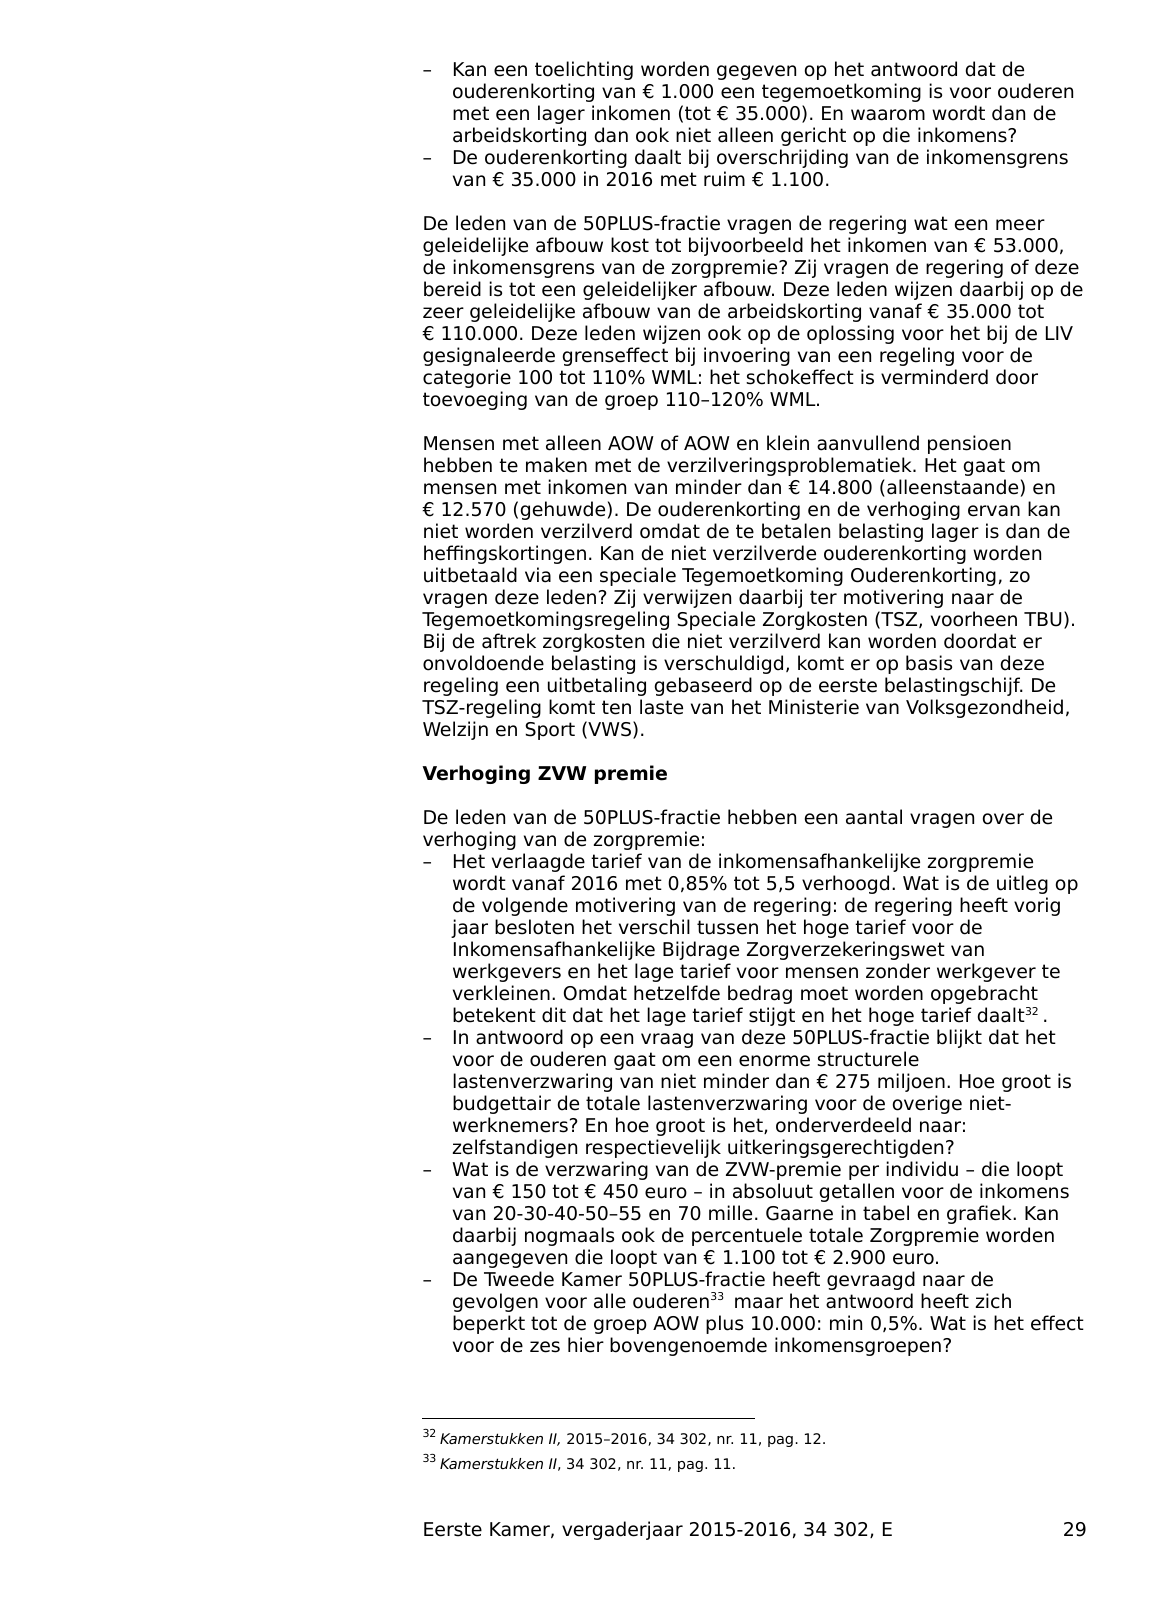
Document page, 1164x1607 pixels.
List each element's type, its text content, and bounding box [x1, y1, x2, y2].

text De leden van de 50PLUS-fractie vragen de regering wat een meer geleidelijke afbouw kost tot bijvoorbeeld het inkomen van € 53.000, de inkomensgrens van de zorgpremie? Zij vragen de regering of deze bereid is tot een geleidelijker afbouw. Deze leden wijzen daarbij op de zeer geleidelijke afbouw van de arbeidskorting vanaf € 35.000 tot € 110.000. Deze leden wijzen ook op de oplossing voor het bij de LIV gesignaleerde grenseffect bij invoering van een regeling voor de categorie 100 tot 110% WML: het schokeffect is verminderd door toevoeging van de groep 110–120% WML. [422, 213, 1087, 411]
text – De ouderenkorting daalt bij overschrijding van de inkomensgrens van € 35.000 in 2016 met ruim € 1.100. [422, 147, 1087, 191]
text De leden van de 50PLUS-fractie hebben een aantal vragen over de verhoging van de zorgpremie: [422, 807, 1087, 851]
subtitle Verhoging ZVW premie [422, 763, 1087, 785]
text Kamerstukken II, 2015–2016, 34 302, nr. 11, pag. 12. [422, 1427, 1087, 1449]
text Kamerstukken II, 34 302, nr. 11, pag. 11. [422, 1452, 1087, 1474]
text – Kan een toelichting worden gegeven op het antwoord dat de ouderenkorting van € 1.000 een tegemoetkoming is voor ouderen met een lager inkomen (tot € 35.000). En waarom wordt dan de arbeidskorting dan ook niet alleen gericht op die inkomens? [422, 59, 1087, 147]
text – Het verlaagde tarief van de inkomensafhankelijke zorgpremie wordt vanaf 2016 met 0,85% tot 5,5 verhoogd. Wat is de uitleg op de volgende motivering van de regering: de regering heeft vorig jaar besloten het verschil tussen het hoge tarief voor de Inkomensafhankelijke Bijdrage Zorgverzekeringswet van werkgevers en het lage tarief voor mensen zonder werkgever te verkleinen. Omdat hetzelfde bedrag moet worden opgebracht betekent dit dat het lage tarief stijgt en het hoge tarief daalt. [422, 851, 1087, 1027]
text Mensen met alleen AOW of AOW en klein aanvullend pensioen hebben te maken met de verzilveringsproblematiek. Het gaat om mensen met inkomen van minder dan € 14.800 (alleenstaande) en € 12.570 (gehuwde). De ouderenkorting en de verhoging ervan kan niet worden verzilverd omdat de te betalen belasting lager is dan de heffingskortingen. Kan de niet verzilverde ouderenkorting worden uitbetaald via een speciale Tegemoetkoming Ouderenkorting, zo vragen deze leden? Zij verwijzen daarbij ter motivering naar de Tegemoetkomingsregeling Speciale Zorgkosten (TSZ, voorheen TBU). Bij de aftrek zorgkosten die niet verzilverd kan worden doordat er onvoldoende belasting is verschuldigd, komt er op basis van deze regeling een uitbetaling gebaseerd op de eerste belastingschijf. De TSZ-regeling komt ten laste van het Ministerie van Volksgezondheid, Welzijn en Sport (VWS). [422, 433, 1087, 741]
text – Wat is de verzwaring van de ZVW-premie per individu – die loopt van € 150 tot € 450 euro – in absoluut getallen voor de inkomens van 20-30-40-50–55 en 70 mille. Gaarne in tabel en grafiek. Kan daarbij nogmaals ook de percentuele totale Zorgpremie worden aangegeven die loopt van € 1.100 tot € 2.900 euro. [422, 1159, 1087, 1269]
text – De Tweede Kamer 50PLUS-fractie heeft gevraagd naar de gevolgen voor alle ouderen maar het antwoord heeft zich beperkt tot de groep AOW plus 10.000: min 0,5%. Wat is het effect voor de zes hier bovengenoemde inkomensgroepen? [422, 1269, 1087, 1357]
text – In antwoord op een vraag van deze 50PLUS-fractie blijkt dat het voor de ouderen gaat om een enorme structurele lastenverzwaring van niet minder dan € 275 miljoen. Hoe groot is budgettair de totale lastenverzwaring voor de overige niet-werknemers? En hoe groot is het, onderverdeeld naar: zelfstandigen respectievelijk uitkeringsgerechtigden? [422, 1027, 1087, 1159]
